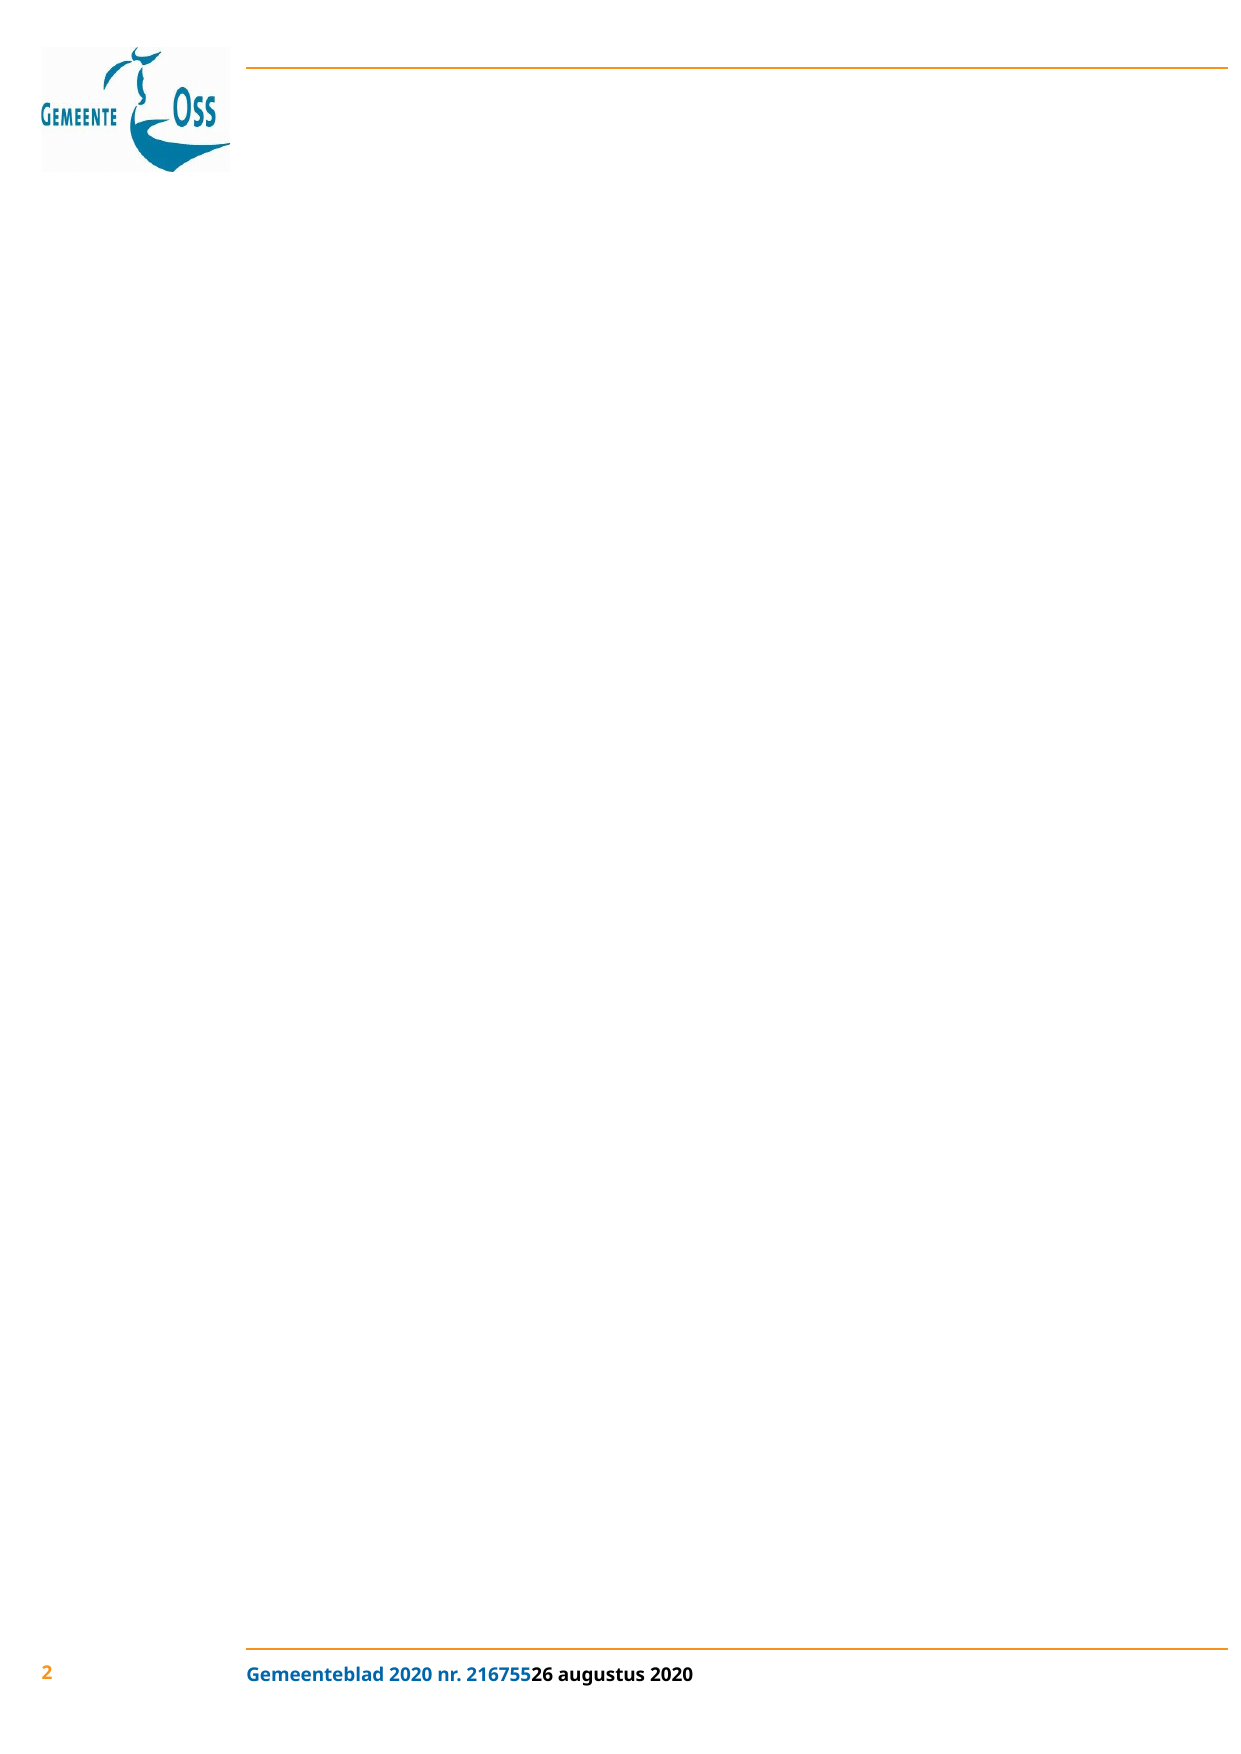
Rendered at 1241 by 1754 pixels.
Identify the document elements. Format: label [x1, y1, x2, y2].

picture [41, 47, 231, 172]
